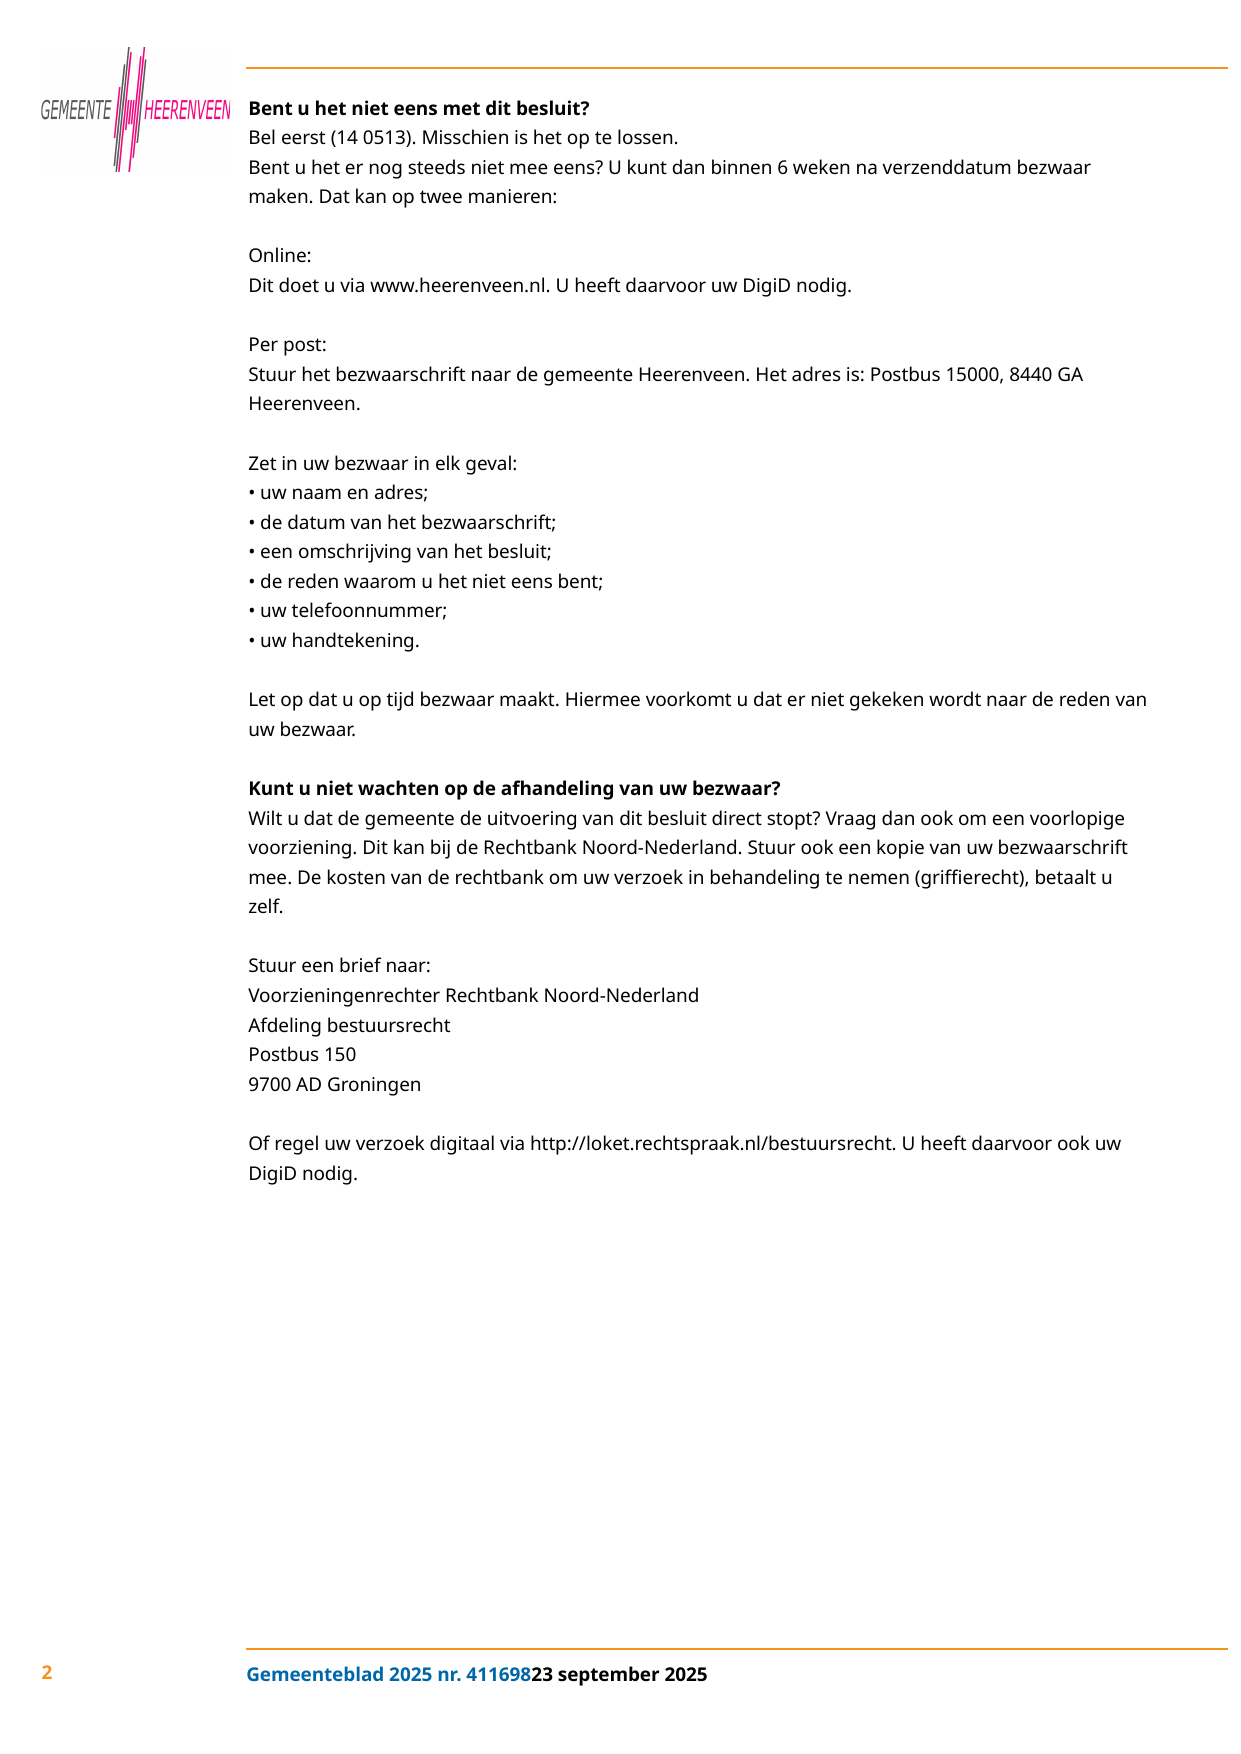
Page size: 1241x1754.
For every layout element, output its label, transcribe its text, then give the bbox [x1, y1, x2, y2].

text • uw telefoonnummer; [248, 598, 1152, 623]
text • de datum van het bezwaarschrift; [248, 509, 1152, 535]
text Wilt u dat de gemeente de uitvoering van dit besluit direct stopt? Vraag dan ook om een voorlopige voorziening. Dit kan bij de Rechtbank Noord-Nederland. Stuur ook een kopie van uw bezwaarschrift mee. De kosten van de rechtbank om uw verzoek in behandeling te nemen (griffierecht), betaalt u zelf. [248, 805, 1152, 919]
text Zet in uw bezwaar in elk geval: [248, 450, 1152, 476]
text 9700 AD Groningen [248, 1071, 1152, 1097]
text Afdeling bestuursrecht [248, 1012, 1152, 1038]
text Stuur het bezwaarschrift naar de gemeente Heerenveen. Het adres is: Postbus 15000, 8440 GA Heerenveen. [248, 361, 1152, 416]
text Bent u het niet eens met dit besluit? [248, 95, 1152, 121]
text Bent u het er nog steeds niet mee eens? U kunt dan binnen 6 weken na verzenddatum bezwaar maken. Dat kan op twee manieren: [248, 154, 1152, 209]
text Let op dat u op tijd bezwaar maakt. Hiermee voorkomt u dat er niet gekeken wordt naar de reden van uw bezwaar. [248, 686, 1152, 742]
text Kunt u niet wachten op de afhandeling van uw bezwaar? [248, 775, 1152, 801]
text Stuur een brief naar: [248, 953, 1152, 978]
text • een omschrijving van het besluit; [248, 538, 1152, 564]
text Bel eerst (14 0513). Misschien is het op te lossen. [248, 124, 1152, 150]
text Of regel uw verzoek digitaal via http://loket.rechtspraak.nl/bestuursrecht. U heeft daarvoor ook uw DigiD nodig. [248, 1130, 1152, 1186]
text Online: [248, 243, 1152, 268]
text Dit doet u via www.heerenveen.nl. U heeft daarvoor uw DigiD nodig. [248, 272, 1152, 298]
text • de reden waarom u het niet eens bent; [248, 568, 1152, 594]
picture [41, 47, 231, 172]
text Per post: [248, 331, 1152, 357]
text • uw naam en adres; [248, 479, 1152, 505]
text Postbus 150 [248, 1041, 1152, 1067]
text • uw handtekening. [248, 627, 1152, 653]
text Voorzieningenrechter Rechtbank Noord-Nederland [248, 982, 1152, 1008]
